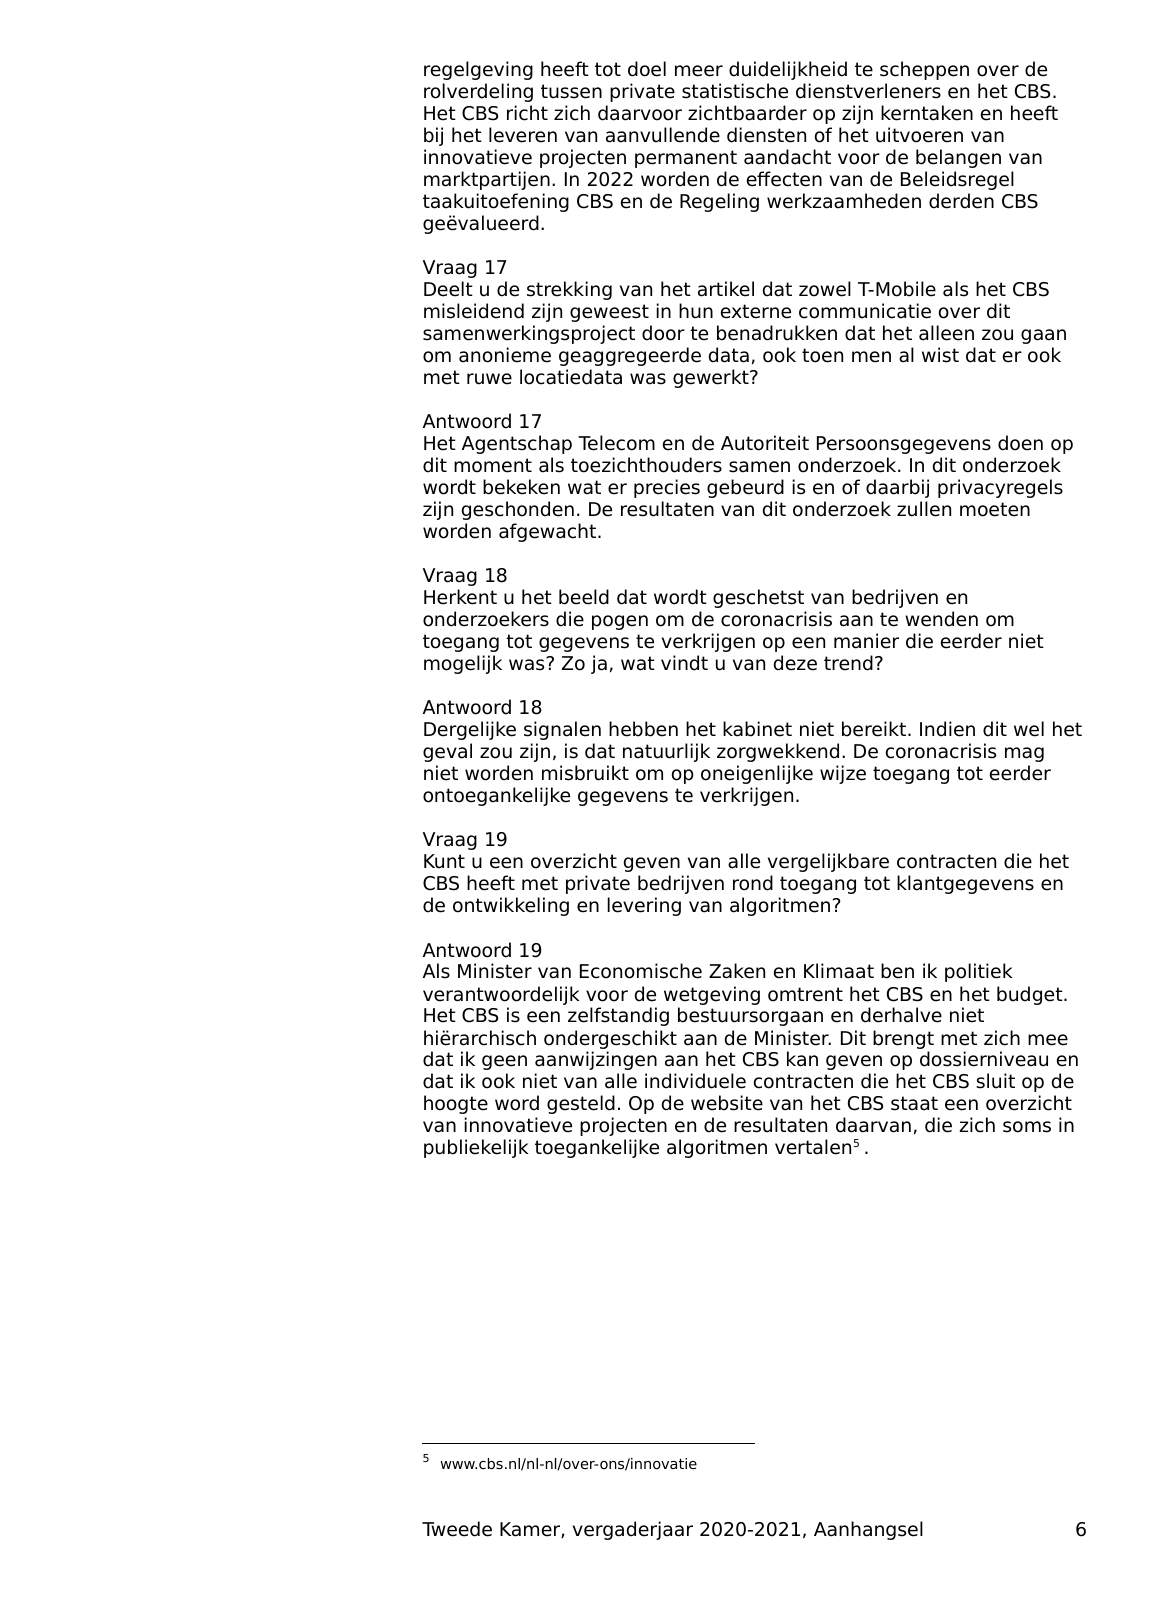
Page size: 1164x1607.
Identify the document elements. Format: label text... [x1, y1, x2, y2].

text Kunt u een overzicht geven van alle vergelijkbare contracten die het CBS heeft met private bedrijven rond toegang tot klantgegevens en de ontwikkeling en levering van algoritmen? [422, 851, 1087, 917]
text Vraag 19 [422, 829, 1087, 851]
text Antwoord 18 [422, 697, 1087, 719]
text www.cbs.nl/nl-nl/over-ons/innovatie [422, 1452, 1087, 1474]
text Als Minister van Economische Zaken en Klimaat ben ik politiek verantwoordelijk voor de wetgeving omtrent het CBS en het budget. Het CBS is een zelfstandig bestuursorgaan en derhalve niet hiërarchisch ondergeschikt aan de Minister. Dit brengt met zich mee dat ik geen aanwijzingen aan het CBS kan geven op dossierniveau en dat ik ook niet van alle individuele contracten die het CBS sluit op de hoogte word gesteld. Op de website van het CBS staat een overzicht van innovatieve projecten en de resultaten daarvan, die zich soms in publiekelijk toegankelijke algoritmen vertalen. [422, 961, 1087, 1159]
text Vraag 18 [422, 565, 1087, 587]
text regelgeving heeft tot doel meer duidelijkheid te scheppen over de rolverdeling tussen private statistische dienstverleners en het CBS. Het CBS richt zich daarvoor zichtbaarder op zijn kerntaken en heeft bij het leveren van aanvullende diensten of het uitvoeren van innovatieve projecten permanent aandacht voor de belangen van marktpartijen. In 2022 worden de effecten van de Beleidsregel taakuitoefening CBS en de Regeling werkzaamheden derden CBS geëvalueerd. [422, 59, 1087, 235]
text Herkent u het beeld dat wordt geschetst van bedrijven en onderzoekers die pogen om de coronacrisis aan te wenden om toegang tot gegevens te verkrijgen op een manier die eerder niet mogelijk was? Zo ja, wat vindt u van deze trend? [422, 587, 1087, 675]
text Antwoord 19 [422, 939, 1087, 961]
text Het Agentschap Telecom en de Autoriteit Persoonsgegevens doen op dit moment als toezichthouders samen onderzoek. In dit onderzoek wordt bekeken wat er precies gebeurd is en of daarbij privacyregels zijn geschonden. De resultaten van dit onderzoek zullen moeten worden afgewacht. [422, 433, 1087, 543]
text Vraag 17 [422, 257, 1087, 279]
text Dergelijke signalen hebben het kabinet niet bereikt. Indien dit wel het geval zou zijn, is dat natuurlijk zorgwekkend. De coronacrisis mag niet worden misbruikt om op oneigenlijke wijze toegang tot eerder ontoegankelijke gegevens te verkrijgen. [422, 719, 1087, 807]
text Antwoord 17 [422, 411, 1087, 433]
text Deelt u de strekking van het artikel dat zowel T-Mobile als het CBS misleidend zijn geweest in hun externe communicatie over dit samenwerkingsproject door te benadrukken dat het alleen zou gaan om anonieme geaggregeerde data, ook toen men al wist dat er ook met ruwe locatiedata was gewerkt? [422, 279, 1087, 389]
